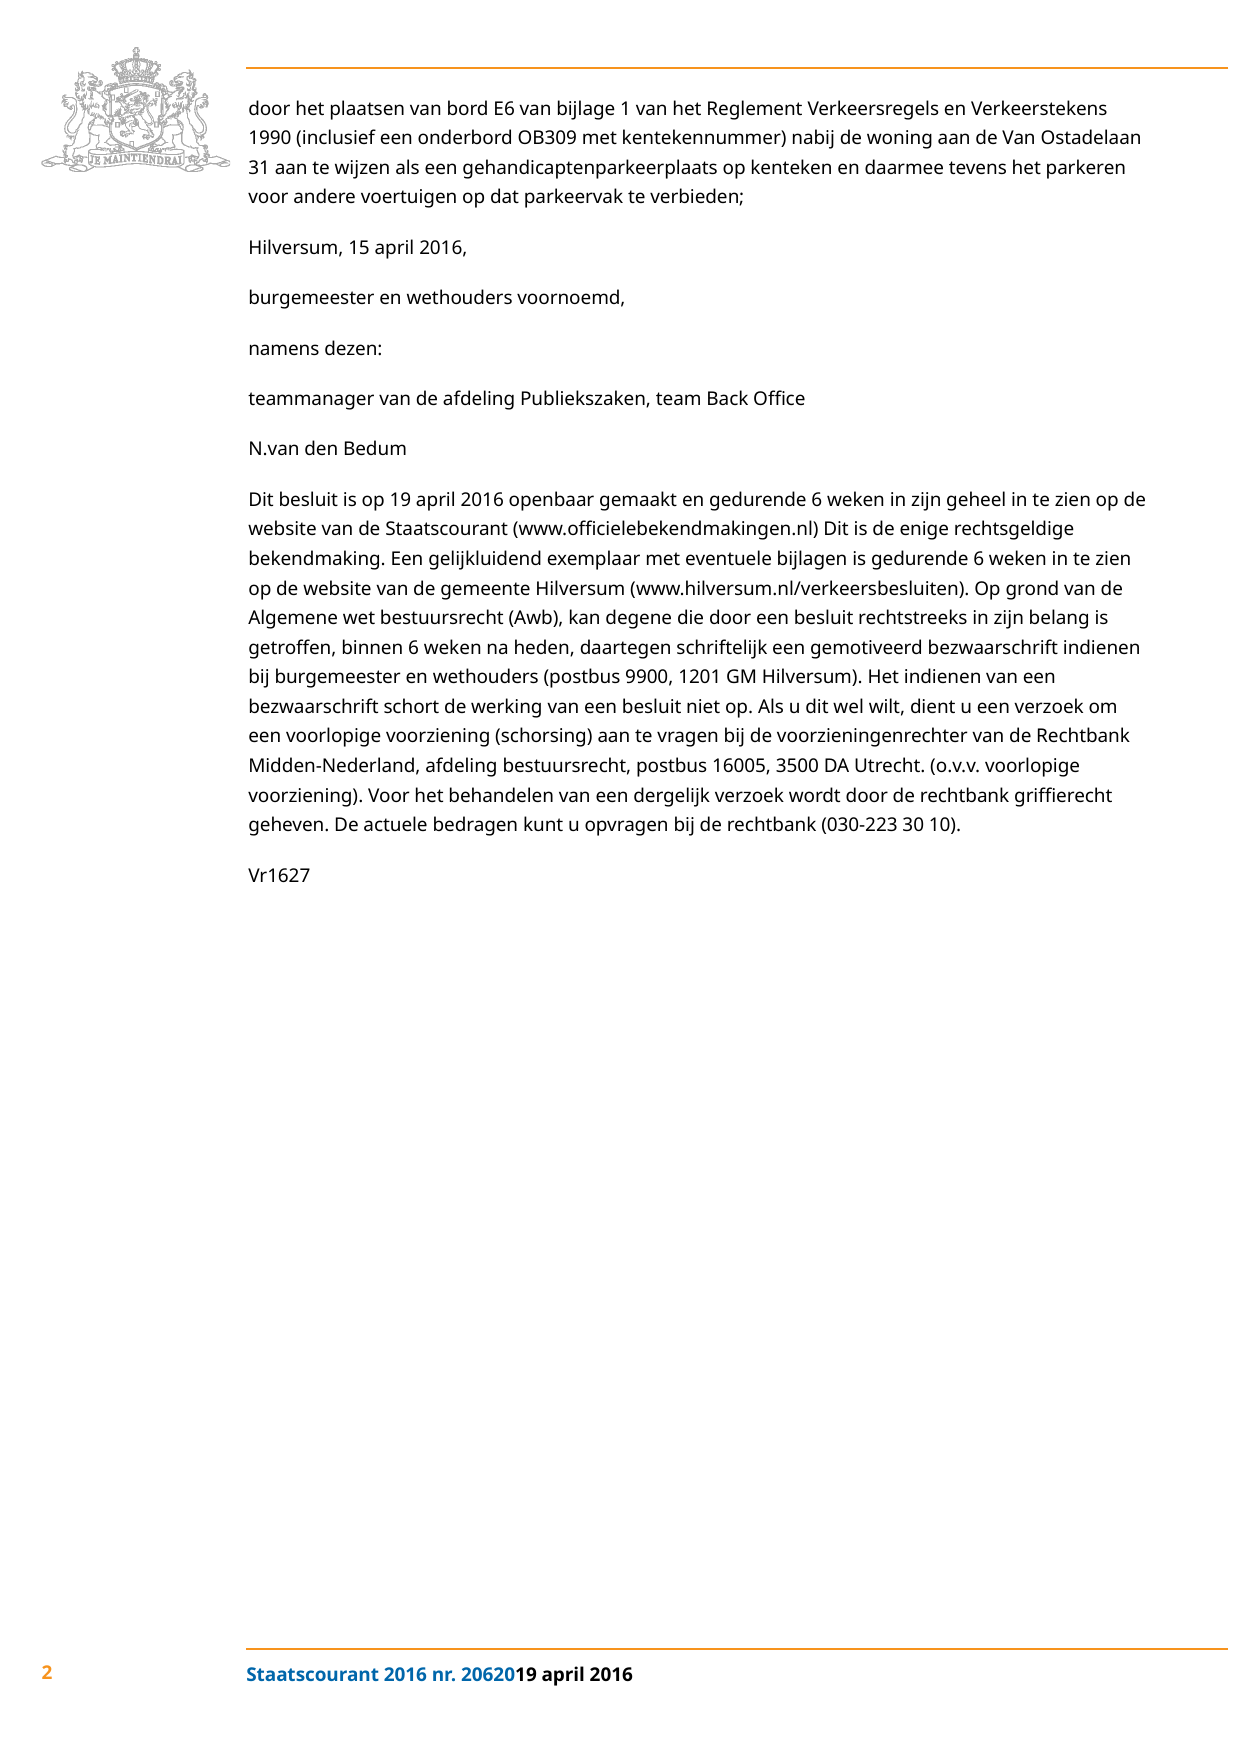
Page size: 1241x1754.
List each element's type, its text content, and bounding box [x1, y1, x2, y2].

text N.van den Bedum [248, 436, 1152, 461]
text Dit besluit is op 19 april 2016 openbaar gemaakt en gedurende 6 weken in zijn geheel in te zien op de website van de Staatscourant (www.officielebekendmakingen.nl) Dit is de enige rechtsgeldige bekendmaking. Een gelijkluidend exemplaar met eventuele bijlagen is gedurende 6 weken in te zien op de website van de gemeente Hilversum (www.hilversum.nl/verkeersbesluiten). Op grond van de Algemene wet bestuursrecht (Awb), kan degene die door een besluit rechtstreeks in zijn belang is getroffen, binnen 6 weken na heden, daartegen schriftelijk een gemotiveerd bezwaarschrift indienen bij burgemeester en wethouders (postbus 9900, 1201 GM Hilversum). Het indienen van een bezwaarschrift schort de werking van een besluit niet op. Als u dit wel wilt, dient u een verzoek om een voorlopige voorziening (schorsing) aan te vragen bij de voorzieningenrechter van de Rechtbank Midden-Nederland, afdeling bestuursrecht, postbus 16005, 3500 DA Utrecht. (o.v.v. voorlopige voorziening). Voor het behandelen van een dergelijk verzoek wordt door de rechtbank griffierecht geheven. De actuele bedragen kunt u opvragen bij de rechtbank (030-223 30 10). [248, 486, 1152, 837]
text namens dezen: [248, 335, 1152, 361]
text door het plaatsen van bord E6 van bijlage 1 van het Reglement Verkeersregels en Verkeerstekens 1990 (inclusief een onderbord OB309 met kentekennummer) nabij de woning aan de Van Ostadelaan 31 aan te wijzen als een gehandicaptenparkeerplaats op kenteken en daarmee tevens het parkeren voor andere voertuigen op dat parkeervak te verbieden; [248, 95, 1152, 209]
text teammanager van de afdeling Publiekszaken, team Back Office [248, 385, 1152, 411]
text Vr1627 [248, 862, 1152, 888]
text burgemeester en wethouders voornoemd, [248, 284, 1152, 310]
picture [41, 47, 231, 172]
text Hilversum, 15 april 2016, [248, 234, 1152, 260]
